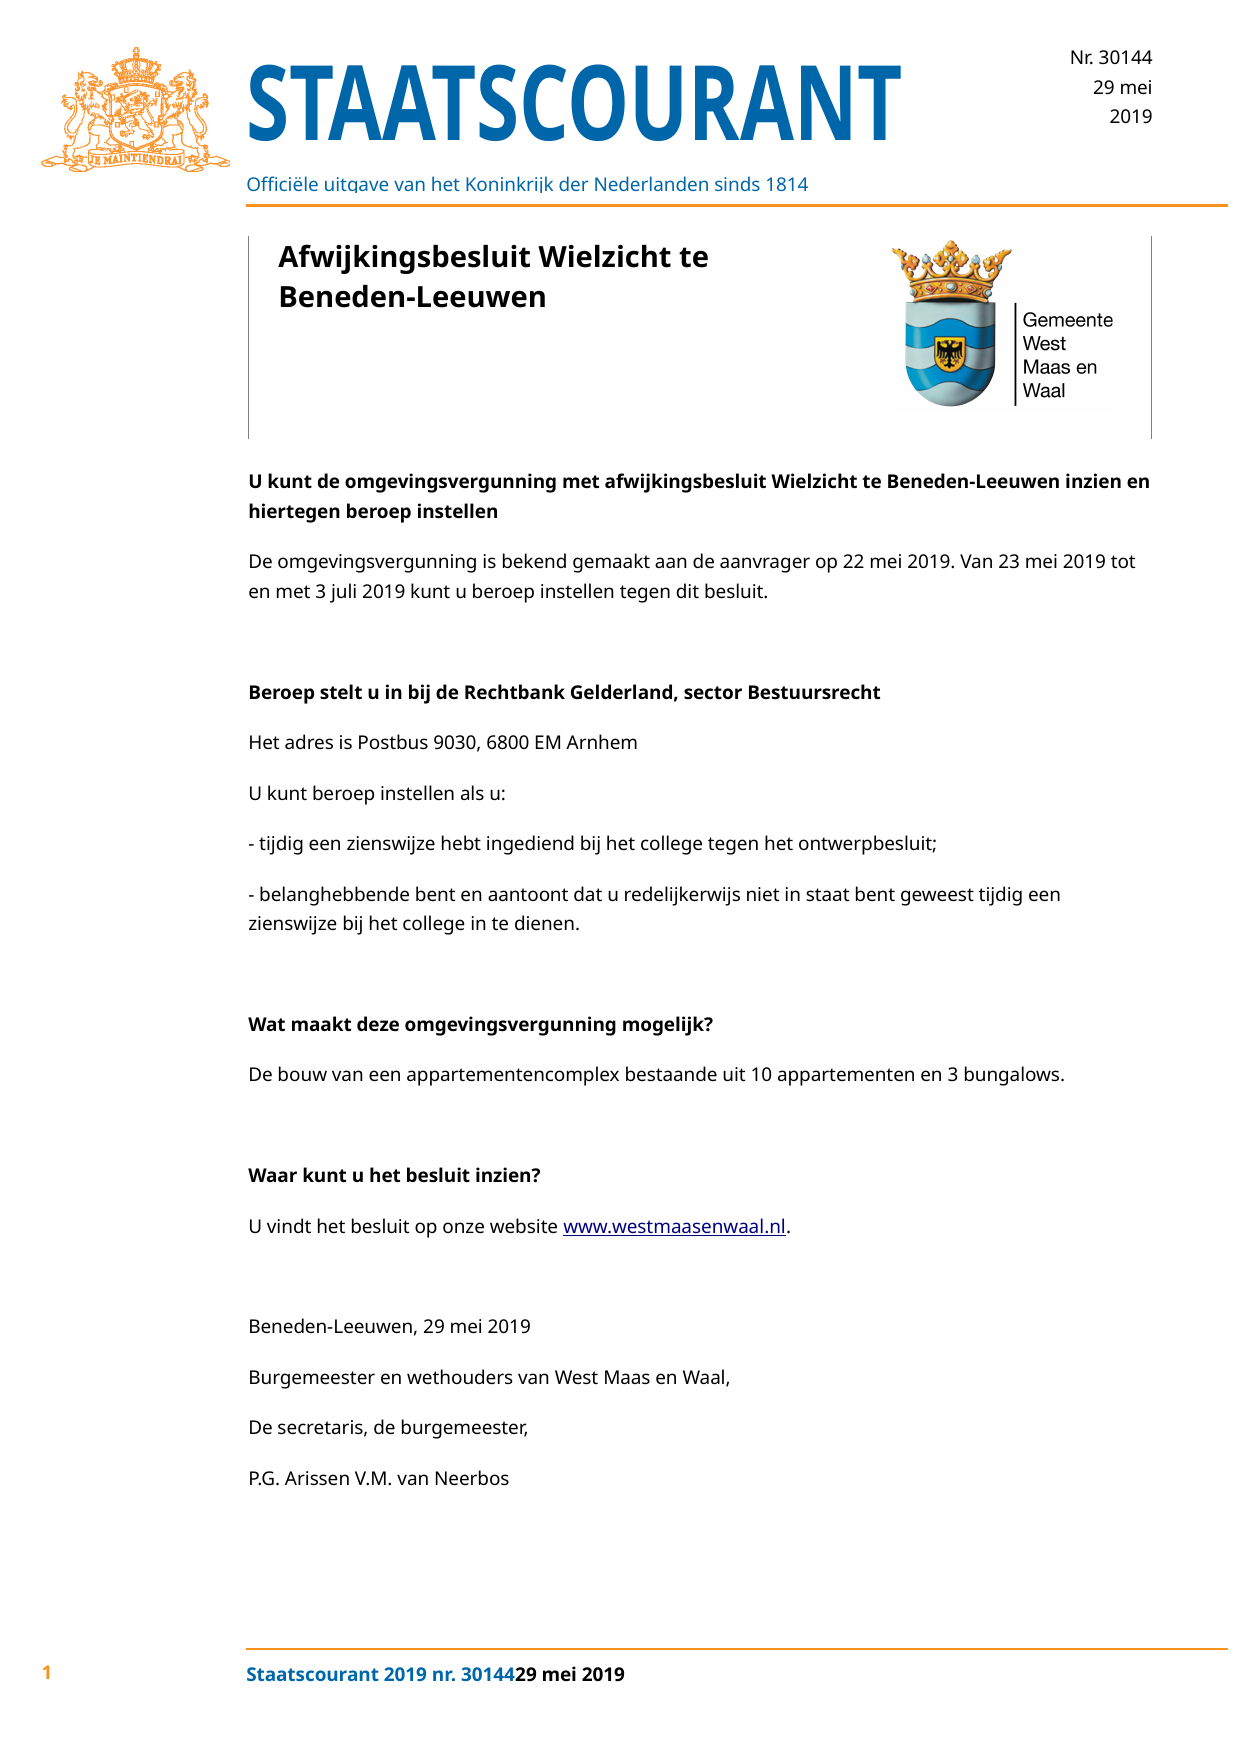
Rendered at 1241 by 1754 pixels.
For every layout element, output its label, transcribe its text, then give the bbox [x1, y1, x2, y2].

table_header [1113, 236, 1151, 413]
text Beroep stelt u in bij de Rechtbank Gelderland, sector Bestuursrecht [248, 679, 1152, 705]
text De bouw van een appartementencomplex bestaande uit 10 appartementen en 3 bungalows. [248, 1062, 1152, 1087]
text Het adres is Postbus 9030, 6800 EM Arnhem [248, 729, 1152, 755]
text Wat maakt deze omgevingsvergunning mogelijk? [248, 1011, 1152, 1037]
table_header [850, 236, 888, 413]
text De omgevingsvergunning is bekend gemaakt aan de aanvrager op 22 mei 2019. Van 23 mei 2019 tot en met 3 juli 2019 kunt u beroep instellen tegen dit besluit. [248, 549, 1152, 604]
text U kunt beroep instellen als u: [248, 780, 1152, 806]
text Beneden-Leeuwen, 29 mei 2019 [248, 1314, 1152, 1339]
text P.G. Arissen V.M. van Neerbos [248, 1465, 1152, 1491]
text U vindt het besluit op onze website www.westmaasenwaal.nl. [248, 1213, 1152, 1238]
text - tijdig een zienswijze hebt ingediend bij het college tegen het ontwerpbesluit; [248, 830, 1152, 856]
picture [888, 236, 1113, 414]
text - belanghebbende bent en aantoont dat u redelijkerwijs niet in staat bent geweest tijdig een zienswijze bij het college in te dienen. [248, 881, 1152, 936]
table_header Afwijkingsbesluit Wielzicht te Beneden-Leeuwen [249, 236, 850, 439]
text U kunt de omgevingsvergunning met afwijkingsbesluit Wielzicht te Beneden-Leeuwen inzien en hiertegen beroep instellen [248, 469, 1152, 524]
text De secretaris, de burgemeester, [248, 1414, 1152, 1440]
text Waar kunt u het besluit inzien? [248, 1162, 1152, 1188]
picture [41, 47, 231, 172]
text Burgemeester en wethouders van West Maas en Waal, [248, 1364, 1152, 1390]
table_header [850, 414, 1151, 439]
